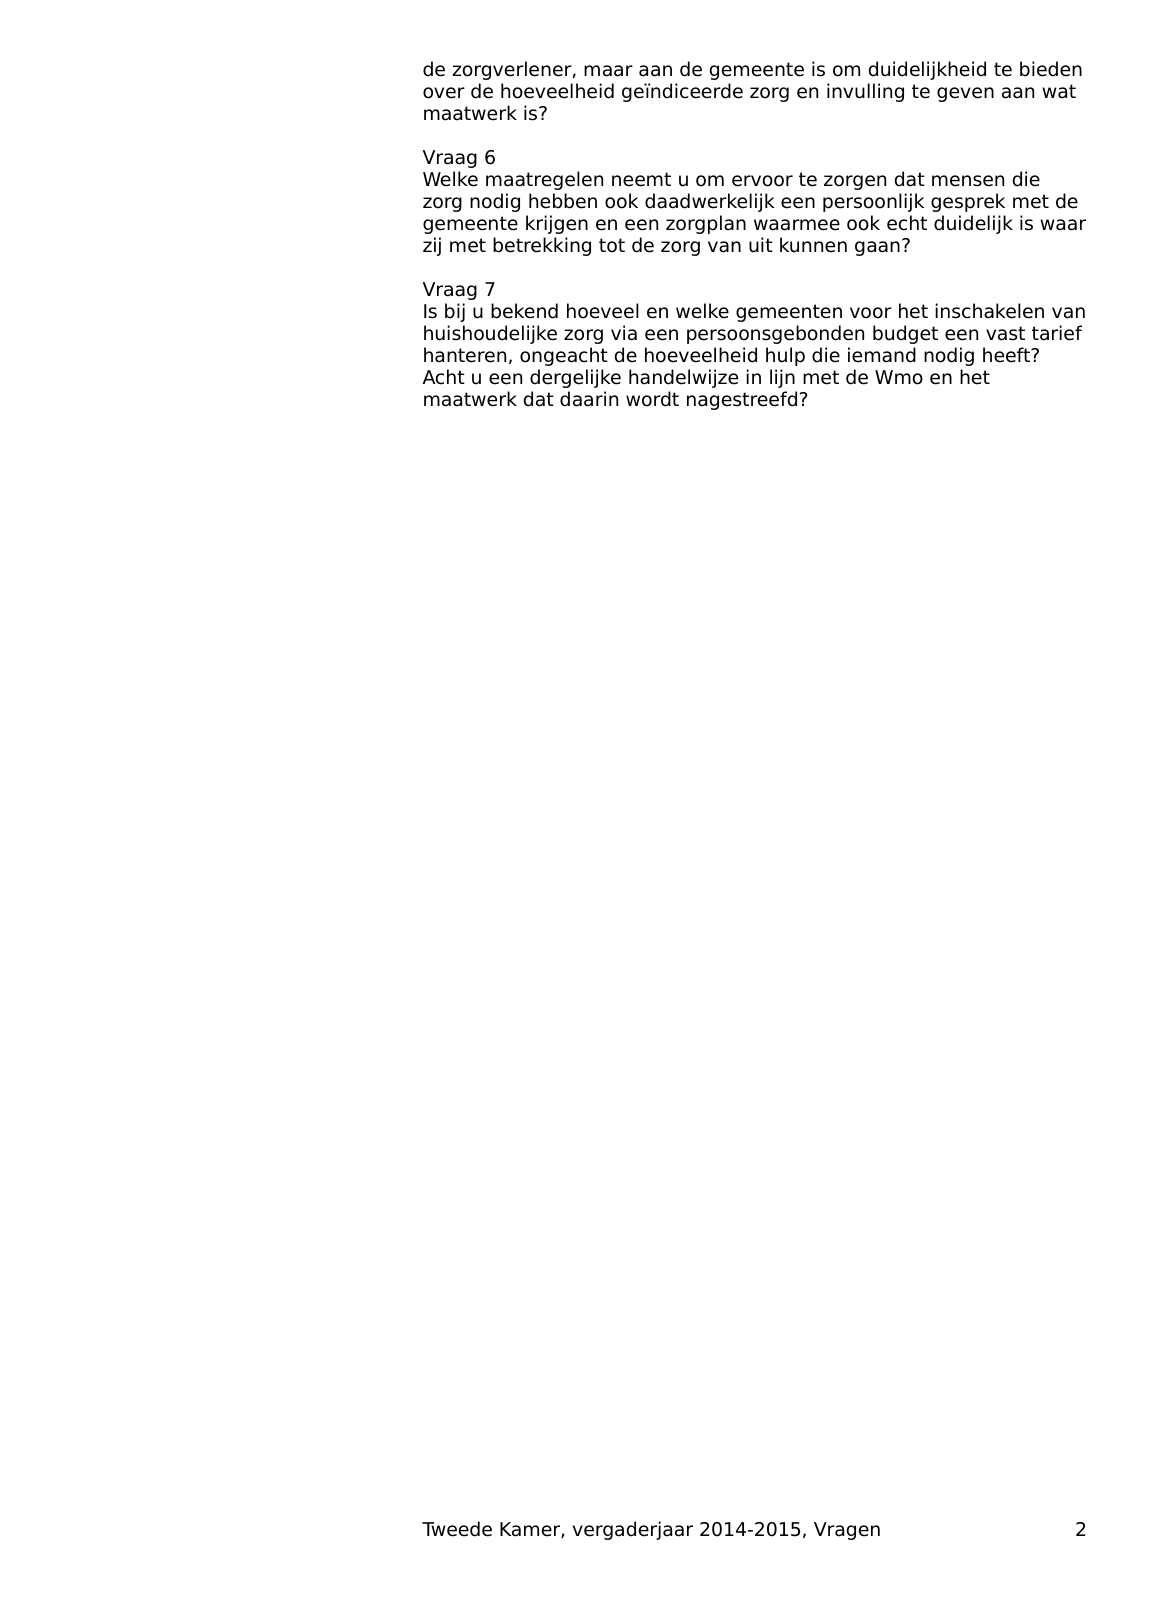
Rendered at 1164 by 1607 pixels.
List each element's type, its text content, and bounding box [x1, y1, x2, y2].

text Is bij u bekend hoeveel en welke gemeenten voor het inschakelen van huishoudelijke zorg via een persoonsgebonden budget een vast tarief hanteren, ongeacht de hoeveelheid hulp die iemand nodig heeft? Acht u een dergelijke handelwijze in lijn met de Wmo en het maatwerk dat daarin wordt nagestreefd? [422, 301, 1087, 411]
text de zorgverlener, maar aan de gemeente is om duidelijkheid te bieden over de hoeveelheid geïndiceerde zorg en invulling te geven aan wat maatwerk is? [422, 59, 1087, 125]
text Welke maatregelen neemt u om ervoor te zorgen dat mensen die zorg nodig hebben ook daadwerkelijk een persoonlijk gesprek met de gemeente krijgen en een zorgplan waarmee ook echt duidelijk is waar zij met betrekking tot de zorg van uit kunnen gaan? [422, 169, 1087, 257]
text Vraag 6 [422, 147, 1087, 169]
text Vraag 7 [422, 279, 1087, 301]
